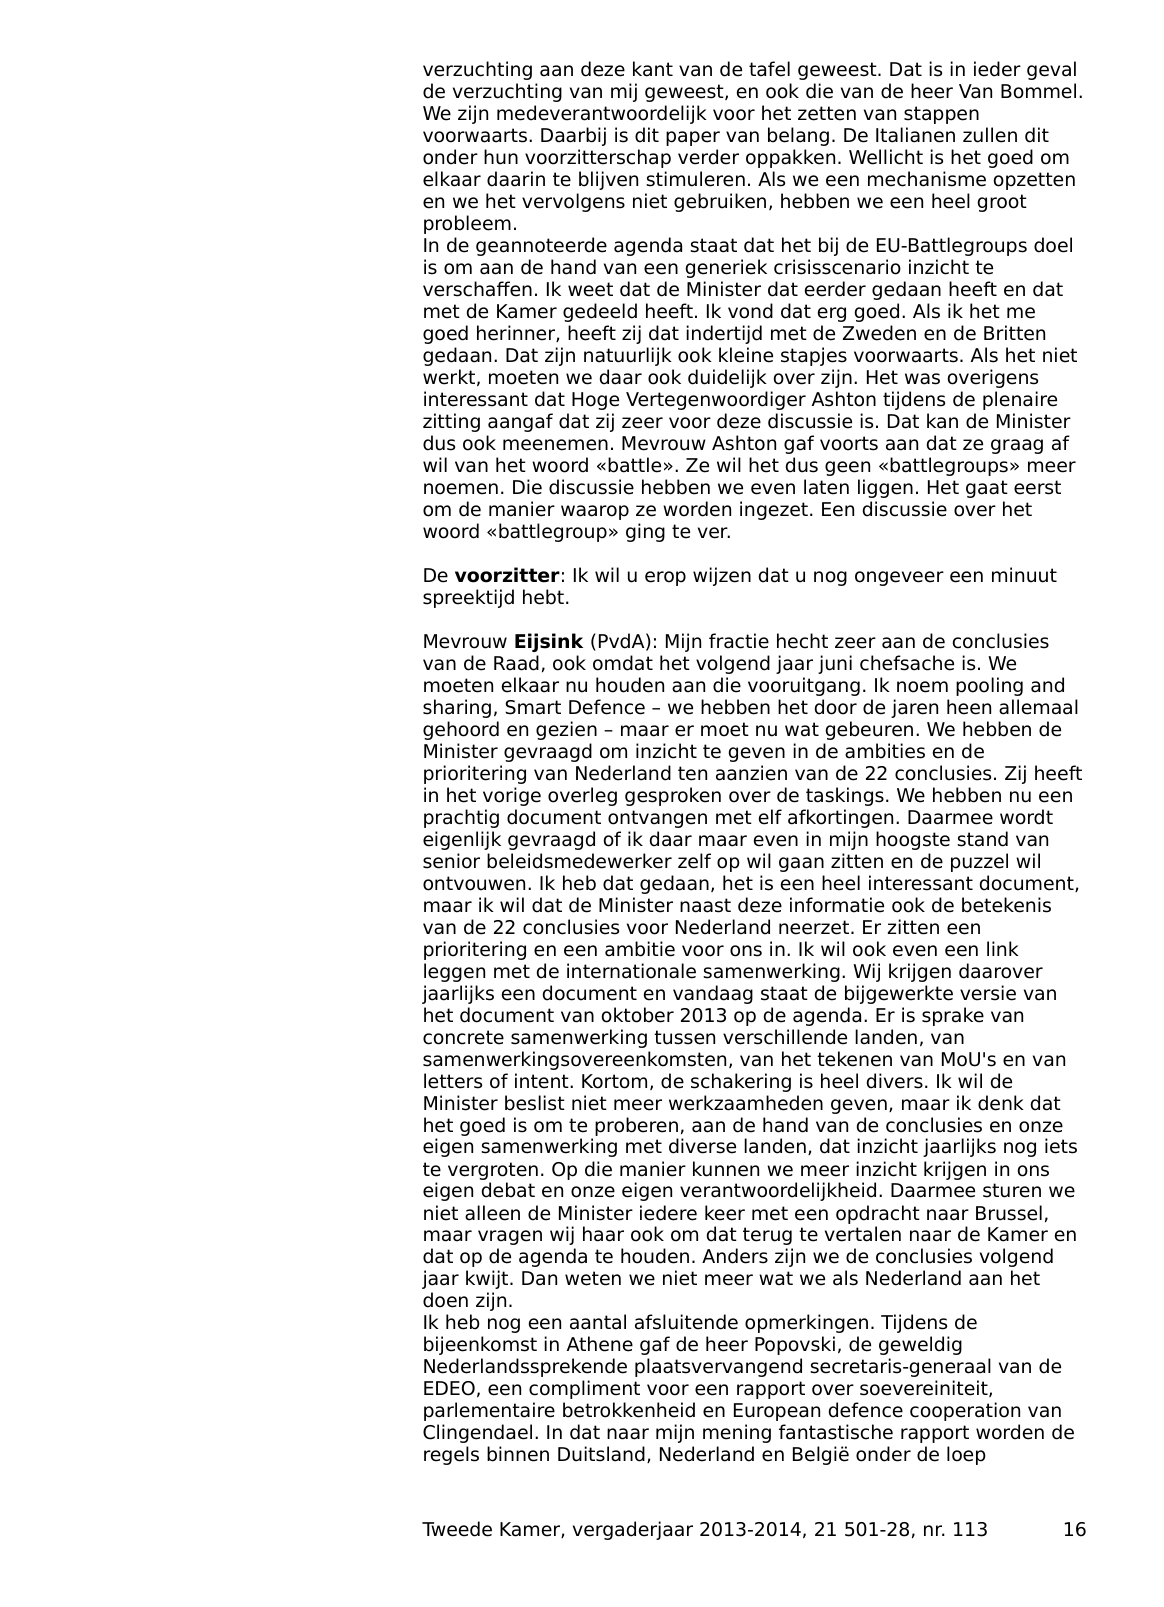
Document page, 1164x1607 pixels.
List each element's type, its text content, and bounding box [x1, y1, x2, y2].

text verzuchting aan deze kant van de tafel geweest. Dat is in ieder geval de verzuchting van mij geweest, en ook die van de heer Van Bommel. We zijn medeverantwoordelijk voor het zetten van stappen voorwaarts. Daarbij is dit paper van belang. De Italianen zullen dit onder hun voorzitterschap verder oppakken. Wellicht is het goed om elkaar daarin te blijven stimuleren. Als we een mechanisme opzetten en we het vervolgens niet gebruiken, hebben we een heel groot probleem. [422, 59, 1087, 235]
text Ik heb nog een aantal afsluitende opmerkingen. Tijdens de bijeenkomst in Athene gaf de heer Popovski, de geweldig Nederlandssprekende plaatsvervangend secretaris-generaal van de EDEO, een compliment voor een rapport over soevereiniteit, parlementaire betrokkenheid en European defence cooperation van Clingendael. In dat naar mijn mening fantastische rapport worden de regels binnen Duitsland, Nederland en België onder de loep [422, 1312, 1087, 1466]
text Mevrouw Eijsink (PvdA): Mijn fractie hecht zeer aan de conclusies van de Raad, ook omdat het volgend jaar juni chefsache is. We moeten elkaar nu houden aan die vooruitgang. Ik noem pooling and sharing, Smart Defence – we hebben het door de jaren heen allemaal gehoord en gezien – maar er moet nu wat gebeuren. We hebben de Minister gevraagd om inzicht te geven in de ambities en de prioritering van Nederland ten aanzien van de 22 conclusies. Zij heeft in het vorige overleg gesproken over de taskings. We hebben nu een prachtig document ontvangen met elf afkortingen. Daarmee wordt eigenlijk gevraagd of ik daar maar even in mijn hoogste stand van senior beleidsmedewerker zelf op wil gaan zitten en de puzzel wil ontvouwen. Ik heb dat gedaan, het is een heel interessant document, maar ik wil dat de Minister naast deze informatie ook de betekenis van de 22 conclusies voor Nederland neerzet. Er zitten een prioritering en een ambitie voor ons in. Ik wil ook even een link leggen met de internationale samenwerking. Wij krijgen daarover jaarlijks een document en vandaag staat de bijgewerkte versie van het document van oktober 2013 op de agenda. Er is sprake van concrete samenwerking tussen verschillende landen, van samenwerkingsovereenkomsten, van het tekenen van MoU's en van letters of intent. Kortom, de schakering is heel divers. Ik wil de Minister beslist niet meer werkzaamheden geven, maar ik denk dat het goed is om te proberen, aan de hand van de conclusies en onze eigen samenwerking met diverse landen, dat inzicht jaarlijks nog iets te vergroten. Op die manier kunnen we meer inzicht krijgen in ons eigen debat en onze eigen verantwoordelijkheid. Daarmee sturen we niet alleen de Minister iedere keer met een opdracht naar Brussel, maar vragen wij haar ook om dat terug te vertalen naar de Kamer en dat op de agenda te houden. Anders zijn we de conclusies volgend jaar kwijt. Dan weten we niet meer wat we als Nederland aan het doen zijn. [422, 631, 1087, 1312]
text In de geannoteerde agenda staat dat het bij de EU-Battlegroups doel is om aan de hand van een generiek crisisscenario inzicht te verschaffen. Ik weet dat de Minister dat eerder gedaan heeft en dat met de Kamer gedeeld heeft. Ik vond dat erg goed. Als ik het me goed herinner, heeft zij dat indertijd met de Zweden en de Britten gedaan. Dat zijn natuurlijk ook kleine stapjes voorwaarts. Als het niet werkt, moeten we daar ook duidelijk over zijn. Het was overigens interessant dat Hoge Vertegenwoordiger Ashton tijdens de plenaire zitting aangaf dat zij zeer voor deze discussie is. Dat kan de Minister dus ook meenemen. Mevrouw Ashton gaf voorts aan dat ze graag af wil van het woord «battle». Ze wil het dus geen «battlegroups» meer noemen. Die discussie hebben we even laten liggen. Het gaat eerst om de manier waarop ze worden ingezet. Een discussie over het woord «battlegroup» ging te ver. [422, 235, 1087, 543]
text De voorzitter: Ik wil u erop wijzen dat u nog ongeveer een minuut spreektijd hebt. [422, 565, 1087, 609]
